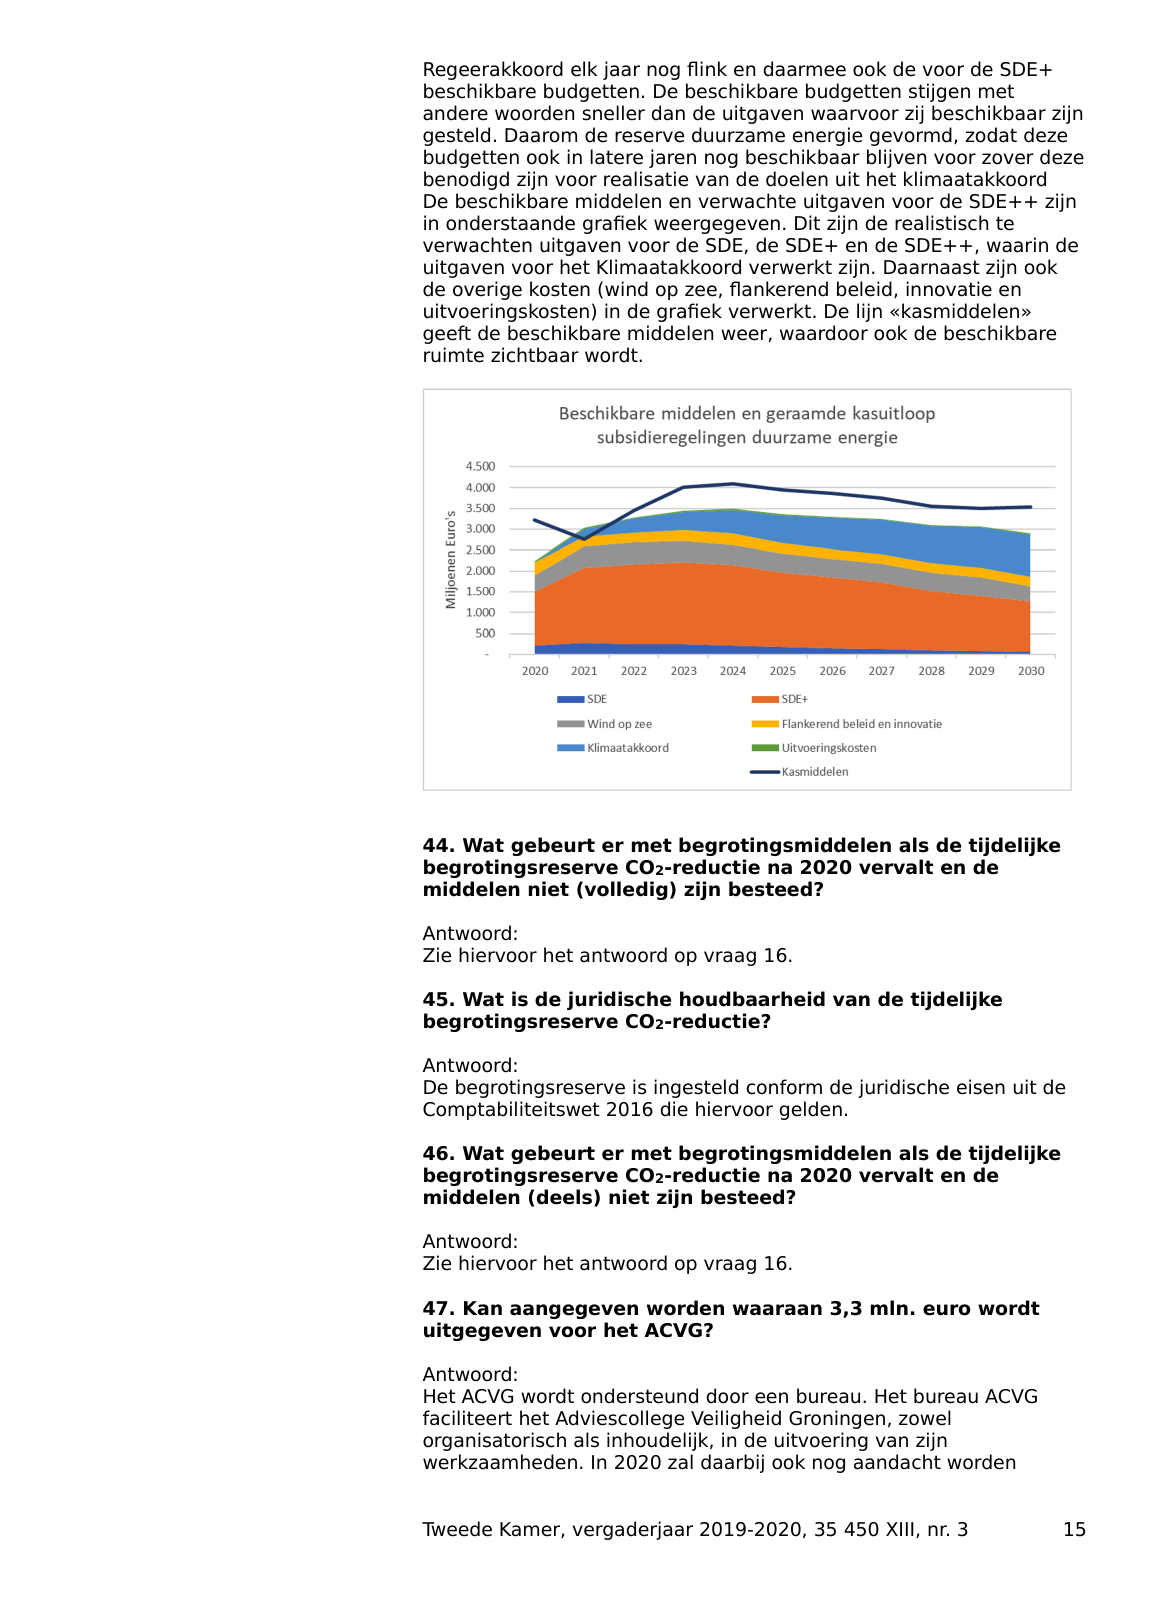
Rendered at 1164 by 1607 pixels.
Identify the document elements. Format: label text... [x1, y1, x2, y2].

text Antwoord: [422, 1055, 1087, 1077]
text De beschikbare middelen en verwachte uitgaven voor de SDE++ zijn in onderstaande grafiek weergegeven. Dit zijn de realistisch te verwachten uitgaven voor de SDE, de SDE+ en de SDE++, waarin de uitgaven voor het Klimaatakkoord verwerkt zijn. Daarnaast zijn ook de overige kosten (wind op zee, flankerend beleid, innovatie en uitvoeringskosten) in de grafiek verwerkt. De lijn «kasmiddelen» geeft de beschikbare middelen weer, waardoor ook de beschikbare ruimte zichtbaar wordt. [422, 191, 1087, 367]
text Antwoord: [422, 923, 1087, 945]
picture [422, 388, 1072, 791]
text Zie hiervoor het antwoord op vraag 16. [422, 1253, 1087, 1275]
text Regeerakkoord elk jaar nog flink en daarmee ook de voor de SDE+ beschikbare budgetten. De beschikbare budgetten stijgen met andere woorden sneller dan de uitgaven waarvoor zij beschikbaar zijn gesteld. Daarom de reserve duurzame energie gevormd, zodat deze budgetten ook in latere jaren nog beschikbaar blijven voor zover deze benodigd zijn voor realisatie van de doelen uit het klimaatakkoord [422, 59, 1087, 191]
subtitle 44. Wat gebeurt er met begrotingsmiddelen als de tijdelijke begrotingsreserve CO2-reductie na 2020 vervalt en de middelen niet (volledig) zijn besteed? [422, 835, 1087, 901]
text Antwoord: [422, 1364, 1087, 1386]
subtitle 47. Kan aangegeven worden waaraan 3,3 mln. euro wordt uitgegeven voor het ACVG? [422, 1297, 1087, 1341]
text De begrotingsreserve is ingesteld conform de juridische eisen uit de Comptabiliteitswet 2016 die hiervoor gelden. [422, 1077, 1087, 1121]
text Zie hiervoor het antwoord op vraag 16. [422, 945, 1087, 967]
subtitle 45. Wat is de juridische houdbaarheid van de tijdelijke begrotingsreserve CO2-reductie? [422, 989, 1087, 1033]
text Het ACVG wordt ondersteund door een bureau. Het bureau ACVG faciliteert het Adviescollege Veiligheid Groningen, zowel organisatorisch als inhoudelijk, in de uitvoering van zijn werkzaamheden. In 2020 zal daarbij ook nog aandacht worden [422, 1386, 1087, 1473]
subtitle 46. Wat gebeurt er met begrotingsmiddelen als de tijdelijke begrotingsreserve CO2-reductie na 2020 vervalt en de middelen (deels) niet zijn besteed? [422, 1143, 1087, 1209]
text Antwoord: [422, 1231, 1087, 1253]
